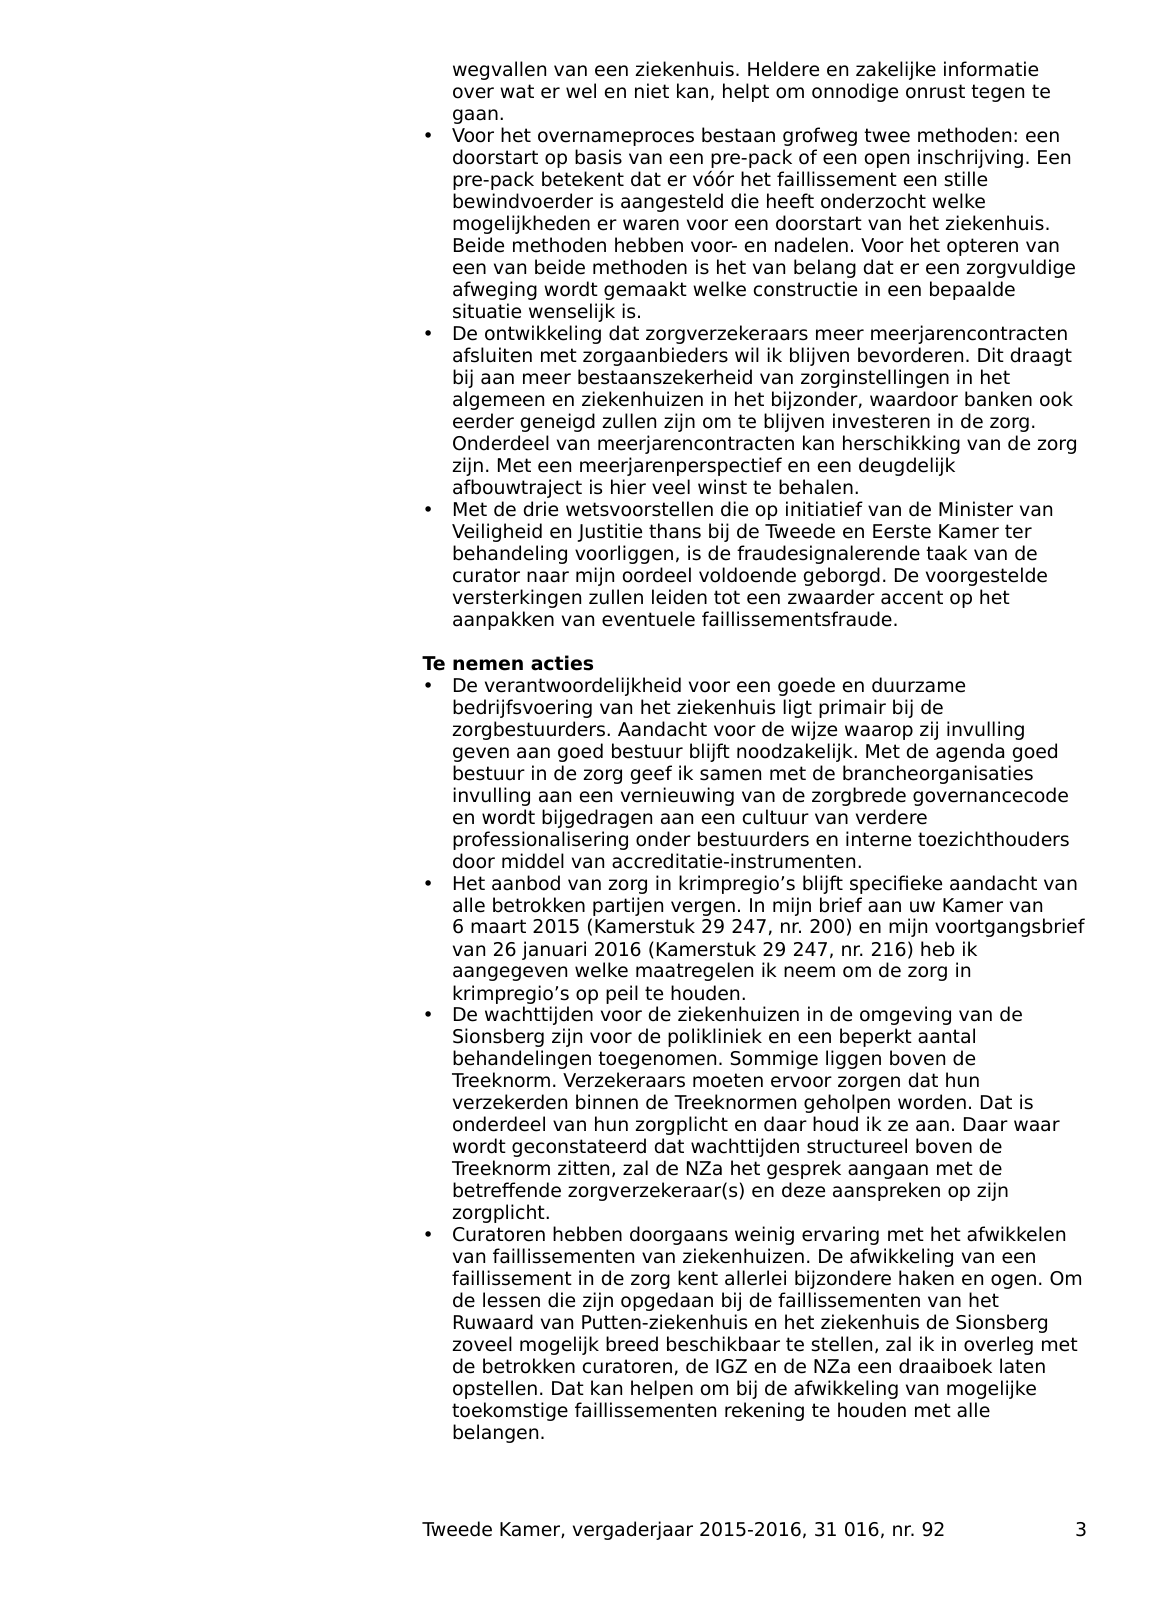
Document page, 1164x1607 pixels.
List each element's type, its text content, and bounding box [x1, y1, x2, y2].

text • Met de drie wetsvoorstellen die op initiatief van de Minister van Veiligheid en Justitie thans bij de Tweede en Eerste Kamer ter behandeling voorliggen, is de fraudesignalerende taak van de curator naar mijn oordeel voldoende geborgd. De voorgestelde versterkingen zullen leiden tot een zwaarder accent op het aanpakken van eventuele faillissementsfraude. [422, 499, 1087, 631]
text • De wachttijden voor de ziekenhuizen in de omgeving van de Sionsberg zijn voor de polikliniek en een beperkt aantal behandelingen toegenomen. Sommige liggen boven de Treeknorm. Verzekeraars moeten ervoor zorgen dat hun verzekerden binnen de Treeknormen geholpen worden. Dat is onderdeel van hun zorgplicht en daar houd ik ze aan. Daar waar wordt geconstateerd dat wachttijden structureel boven de Treeknorm zitten, zal de NZa het gesprek aangaan met de betreffende zorgverzekeraar(s) en deze aanspreken op zijn zorgplicht. [422, 1004, 1087, 1224]
text • Voor het overnameproces bestaan grofweg twee methoden: een doorstart op basis van een pre-pack of een open inschrijving. Een pre-pack betekent dat er vóór het faillissement een stille bewindvoerder is aangesteld die heeft onderzocht welke mogelijkheden er waren voor een doorstart van het ziekenhuis. Beide methoden hebben voor- en nadelen. Voor het opteren van een van beide methoden is het van belang dat er een zorgvuldige afweging wordt gemaakt welke constructie in een bepaalde situatie wenselijk is. [422, 125, 1087, 323]
subtitle Te nemen acties [422, 653, 1087, 675]
text • Curatoren hebben doorgaans weinig ervaring met het afwikkelen van faillissementen van ziekenhuizen. De afwikkeling van een faillissement in de zorg kent allerlei bijzondere haken en ogen. Om de lessen die zijn opgedaan bij de faillissementen van het Ruwaard van Putten-ziekenhuis en het ziekenhuis de Sionsberg zoveel mogelijk breed beschikbaar te stellen, zal ik in overleg met de betrokken curatoren, de IGZ en de NZa een draaiboek laten opstellen. Dat kan helpen om bij de afwikkeling van mogelijke toekomstige faillissementen rekening te houden met alle belangen. [422, 1224, 1087, 1444]
text • Het aanbod van zorg in krimpregio’s blijft specifieke aandacht van alle betrokken partijen vergen. In mijn brief aan uw Kamer van 6 maart 2015 (Kamerstuk 29 247, nr. 200) en mijn voortgangsbrief van 26 januari 2016 (Kamerstuk 29 247, nr. 216) heb ik aangegeven welke maatregelen ik neem om de zorg in krimpregio’s op peil te houden. [422, 872, 1087, 1004]
text • De verantwoordelijkheid voor een goede en duurzame bedrijfsvoering van het ziekenhuis ligt primair bij de zorgbestuurders. Aandacht voor de wijze waarop zij invulling geven aan goed bestuur blijft noodzakelijk. Met de agenda goed bestuur in de zorg geef ik samen met de brancheorganisaties invulling aan een vernieuwing van de zorgbrede governancecode en wordt bijgedragen aan een cultuur van verdere professionalisering onder bestuurders en interne toezichthouders door middel van accreditatie-instrumenten. [422, 675, 1087, 872]
text • De ontwikkeling dat zorgverzekeraars meer meerjarencontracten afsluiten met zorgaanbieders wil ik blijven bevorderen. Dit draagt bij aan meer bestaanszekerheid van zorginstellingen in het algemeen en ziekenhuizen in het bijzonder, waardoor banken ook eerder geneigd zullen zijn om te blijven investeren in de zorg. Onderdeel van meerjarencontracten kan herschikking van de zorg zijn. Met een meerjarenperspectief en een deugdelijk afbouwtraject is hier veel winst te behalen. [422, 323, 1087, 499]
text wegvallen van een ziekenhuis. Heldere en zakelijke informatie over wat er wel en niet kan, helpt om onnodige onrust tegen te gaan. [422, 59, 1087, 125]
